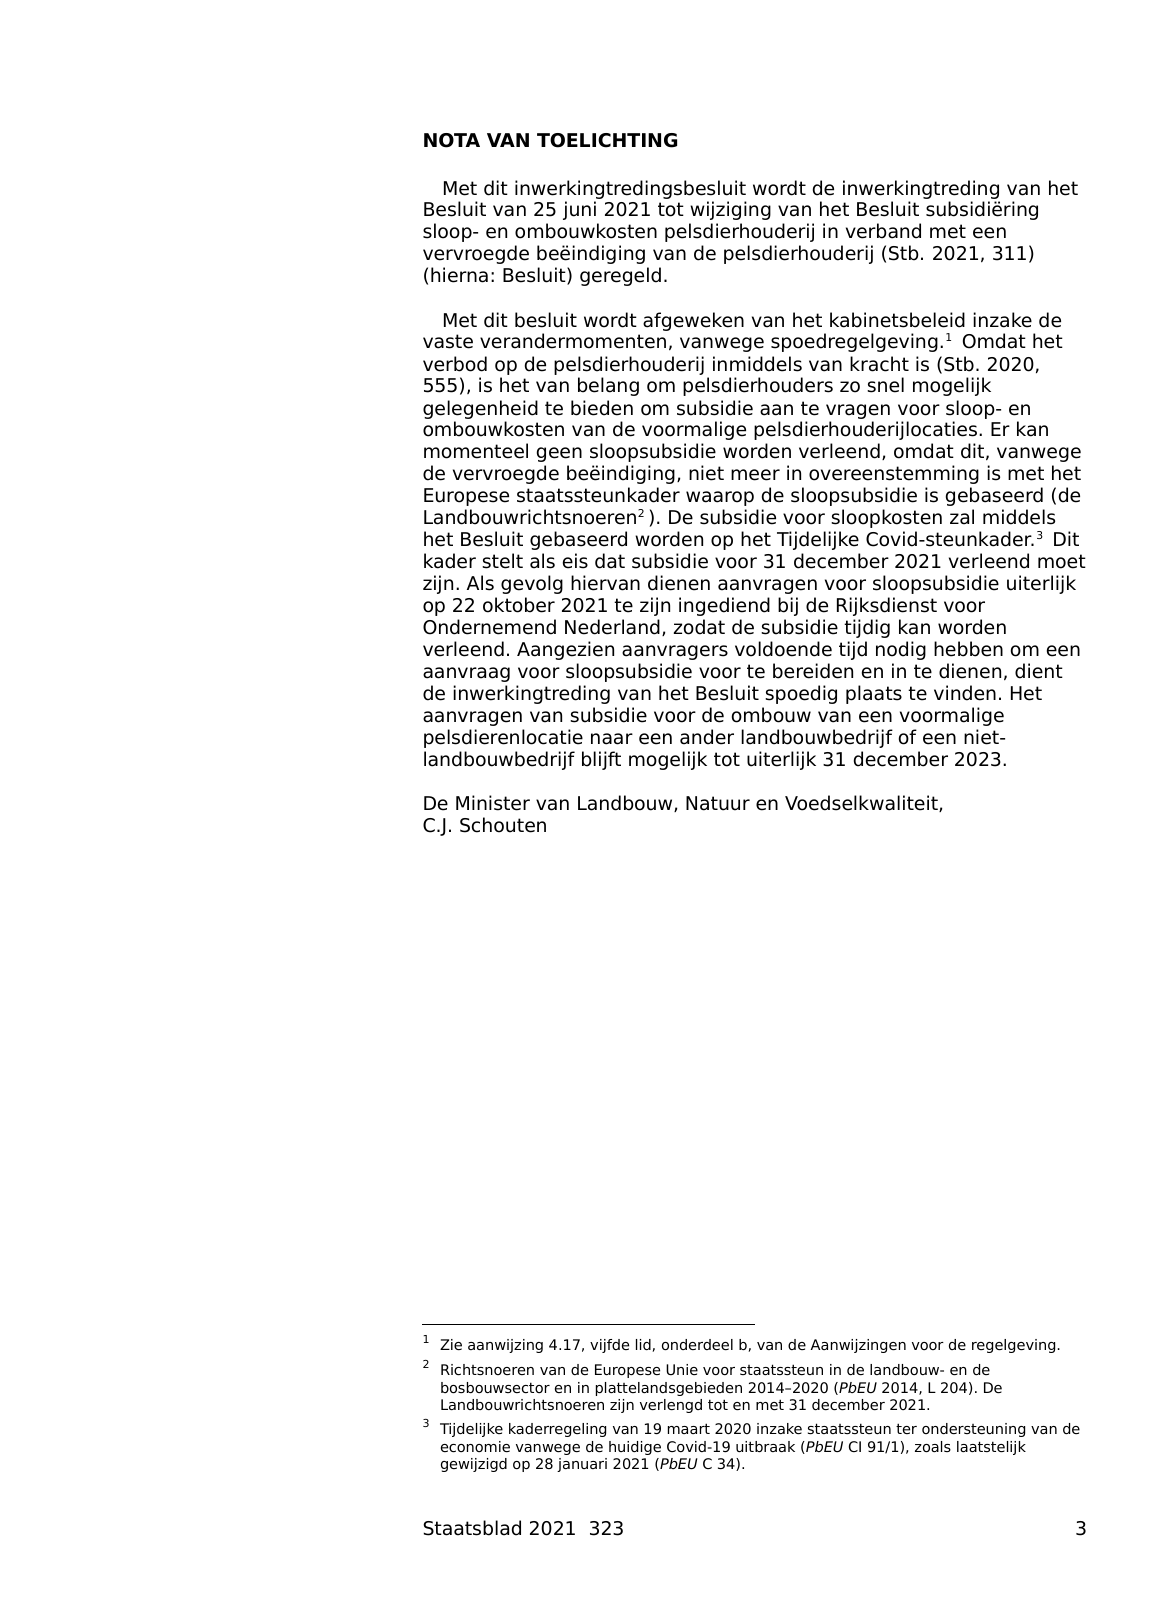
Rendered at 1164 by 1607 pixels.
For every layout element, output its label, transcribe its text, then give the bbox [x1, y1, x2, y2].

subtitle NOTA VAN TOELICHTING [422, 130, 1087, 152]
text Zie aanwijzing 4.17, vijfde lid, onderdeel b, van de Aanwijzingen voor de regelgeving. [422, 1333, 1087, 1355]
text Richtsnoeren van de Europese Unie voor staatssteun in de landbouw- en de bosbouwsector en in plattelandsgebieden 2014–2020 (PbEU 2014, L 204). De Landbouwrichtsnoeren zijn verlengd tot en met 31 december 2021. [422, 1358, 1087, 1414]
text De Minister van Landbouw, Natuur en Voedselkwaliteit, C.J. Schouten [422, 793, 1087, 837]
text Met dit besluit wordt afgeweken van het kabinetsbeleid inzake de vaste verandermomenten, vanwege spoedregelgeving. Omdat het verbod op de pelsdierhouderij inmiddels van kracht is (Stb. 2020, 555), is het van belang om pelsdierhouders zo snel mogelijk gelegenheid te bieden om subsidie aan te vragen voor sloop- en ombouwkosten van de voormalige pelsdierhouderijlocaties. Er kan momenteel geen sloopsubsidie worden verleend, omdat dit, vanwege de vervroegde beëindiging, niet meer in overeenstemming is met het Europese staatssteunkader waarop de sloopsubsidie is gebaseerd (de Landbouwrichtsnoeren). De subsidie voor sloopkosten zal middels het Besluit gebaseerd worden op het Tijdelijke Covid-steunkader. Dit kader stelt als eis dat subsidie voor 31 december 2021 verleend moet zijn. Als gevolg hiervan dienen aanvragen voor sloopsubsidie uiterlijk op 22 oktober 2021 te zijn ingediend bij de Rijksdienst voor Ondernemend Nederland, zodat de subsidie tijdig kan worden verleend. Aangezien aanvragers voldoende tijd nodig hebben om een aanvraag voor sloopsubsidie voor te bereiden en in te dienen, dient de inwerkingtreding van het Besluit spoedig plaats te vinden. Het aanvragen van subsidie voor de ombouw van een voormalige pelsdierenlocatie naar een ander landbouwbedrijf of een niet-landbouwbedrijf blijft mogelijk tot uiterlijk 31 december 2023. [422, 309, 1087, 771]
text Tijdelijke kaderregeling van 19 maart 2020 inzake staatssteun ter ondersteuning van de economie vanwege de huidige Covid-19 uitbraak (PbEU CI 91/1), zoals laatstelijk gewijzigd op 28 januari 2021 (PbEU C 34). [422, 1417, 1087, 1473]
text Met dit inwerkingtredingsbesluit wordt de inwerkingtreding van het Besluit van 25 juni 2021 tot wijziging van het Besluit subsidiëring sloop- en ombouwkosten pelsdierhouderij in verband met een vervroegde beëindiging van de pelsdierhouderij (Stb. 2021, 311) (hierna: Besluit) geregeld. [422, 177, 1087, 287]
